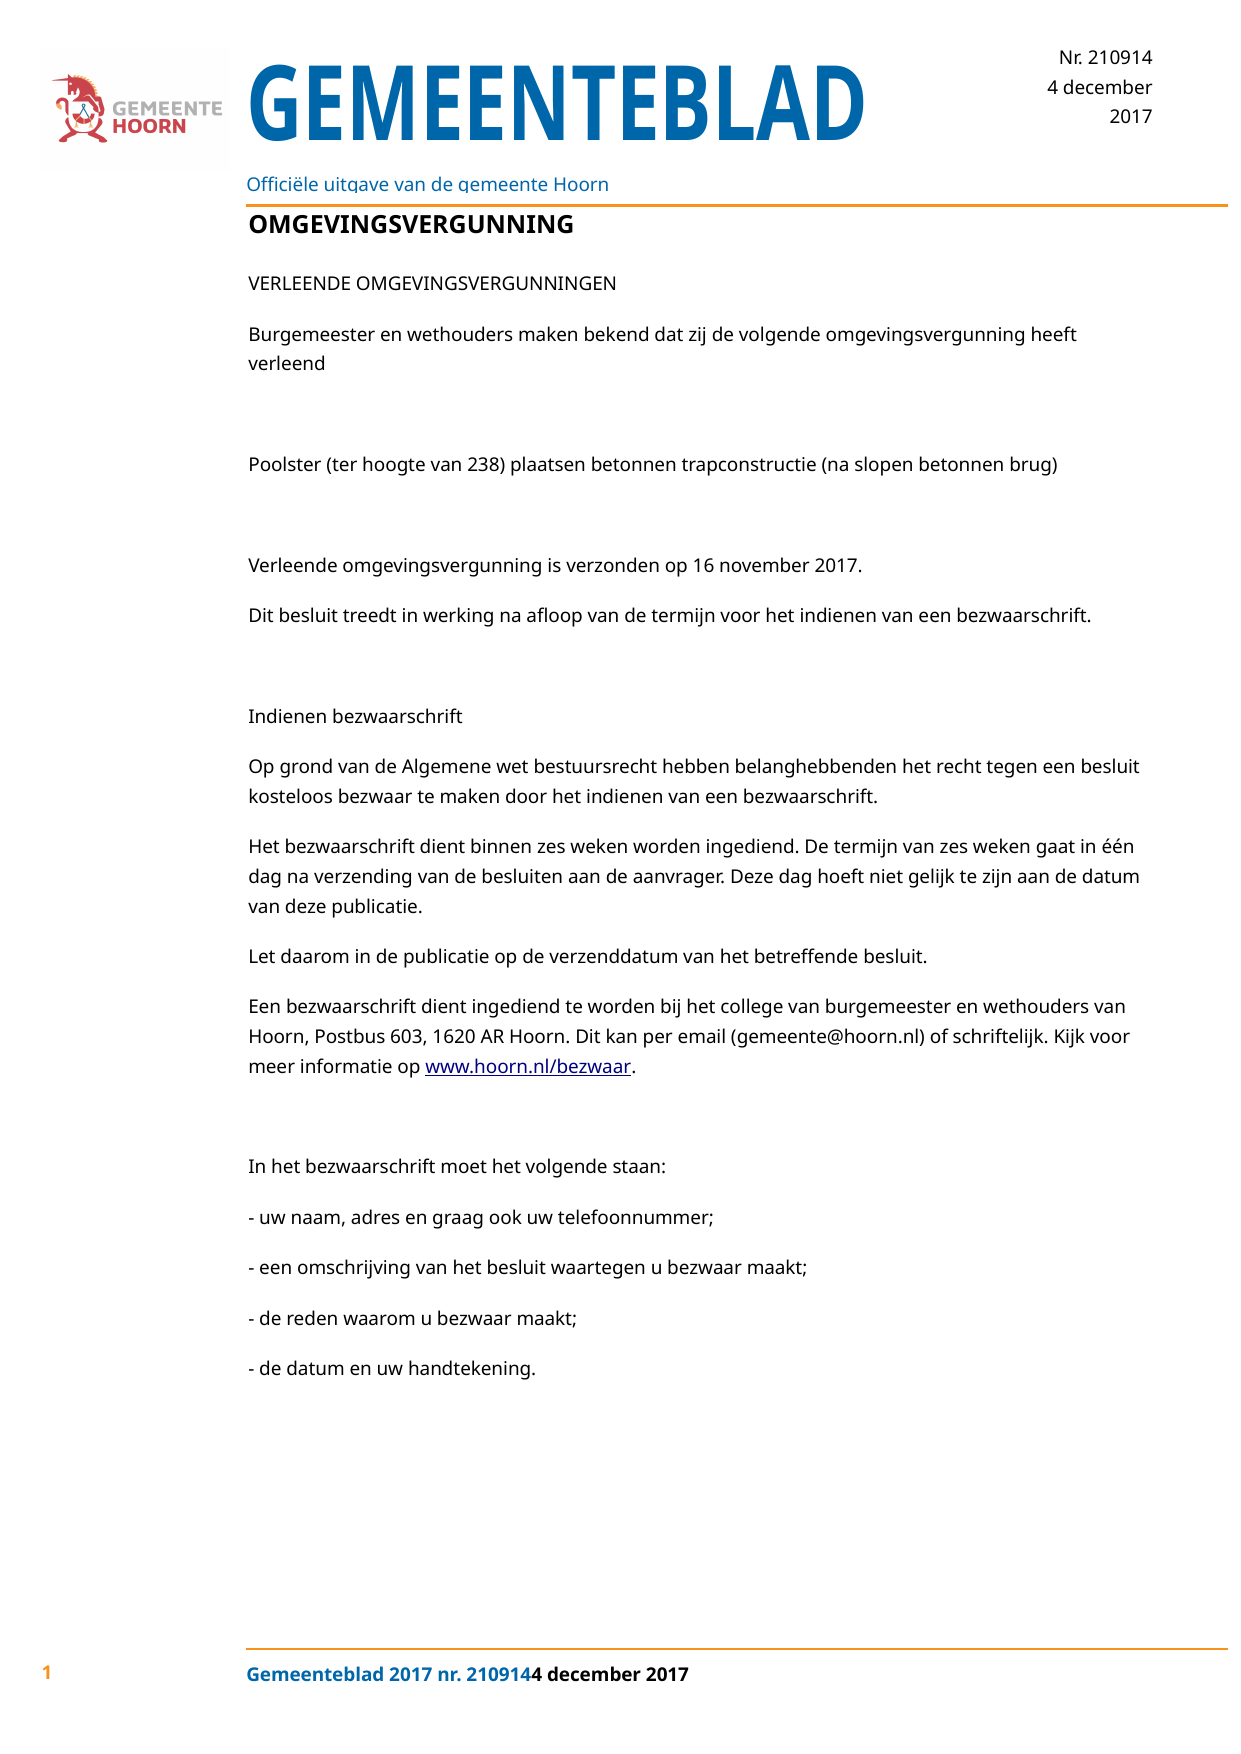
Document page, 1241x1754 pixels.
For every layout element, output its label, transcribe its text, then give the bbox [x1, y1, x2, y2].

text Het bezwaarschrift dient binnen zes weken worden ingediend. De termijn van zes weken gaat in één dag na verzending van de besluiten aan de aanvrager. Deze dag hoeft niet gelijk te zijn aan de datum van deze publicatie. [248, 834, 1152, 918]
text - uw naam, adres en graag ook uw telefoonnummer; [248, 1204, 1152, 1230]
text Poolster (ter hoogte van 238) plaatsen betonnen trapconstructie (na slopen betonnen brug) [248, 451, 1152, 477]
text - de reden waarom u bezwaar maakt; [248, 1305, 1152, 1331]
text - de datum en uw handtekening. [248, 1355, 1152, 1381]
text OMGEVINGSVERGUNNING [248, 207, 1152, 241]
text Op grond van de Algemene wet bestuursrecht hebben belanghebbenden het recht tegen een besluit kosteloos bezwaar te maken door het indienen van een bezwaarschrift. [248, 754, 1152, 809]
text Dit besluit treedt in werking na afloop van de termijn voor het indienen van een bezwaarschrift. [248, 602, 1152, 628]
picture [41, 47, 231, 172]
text Indienen bezwaarschrift [248, 703, 1152, 729]
text In het bezwaarschrift moet het volgende staan: [248, 1154, 1152, 1179]
text VERLEENDE OMGEVINGSVERGUNNINGEN [248, 270, 1152, 296]
text - een omschrijving van het besluit waartegen u bezwaar maakt; [248, 1254, 1152, 1280]
text Verleende omgevingsvergunning is verzonden op 16 november 2017. [248, 552, 1152, 578]
text Een bezwaarschrift dient ingediend te worden bij het college van burgemeester en wethouders van Hoorn, Postbus 603, 1620 AR Hoorn. Dit kan per email (gemeente@hoorn.nl) of schriftelijk. Kijk voor meer informatie op www.hoorn.nl/bezwaar. [248, 994, 1152, 1078]
text Burgemeester en wethouders maken bekend dat zij de volgende omgevingsvergunning heeft verleend [248, 321, 1152, 376]
text Let daarom in de publicatie op de verzenddatum van het betreffende besluit. [248, 943, 1152, 969]
